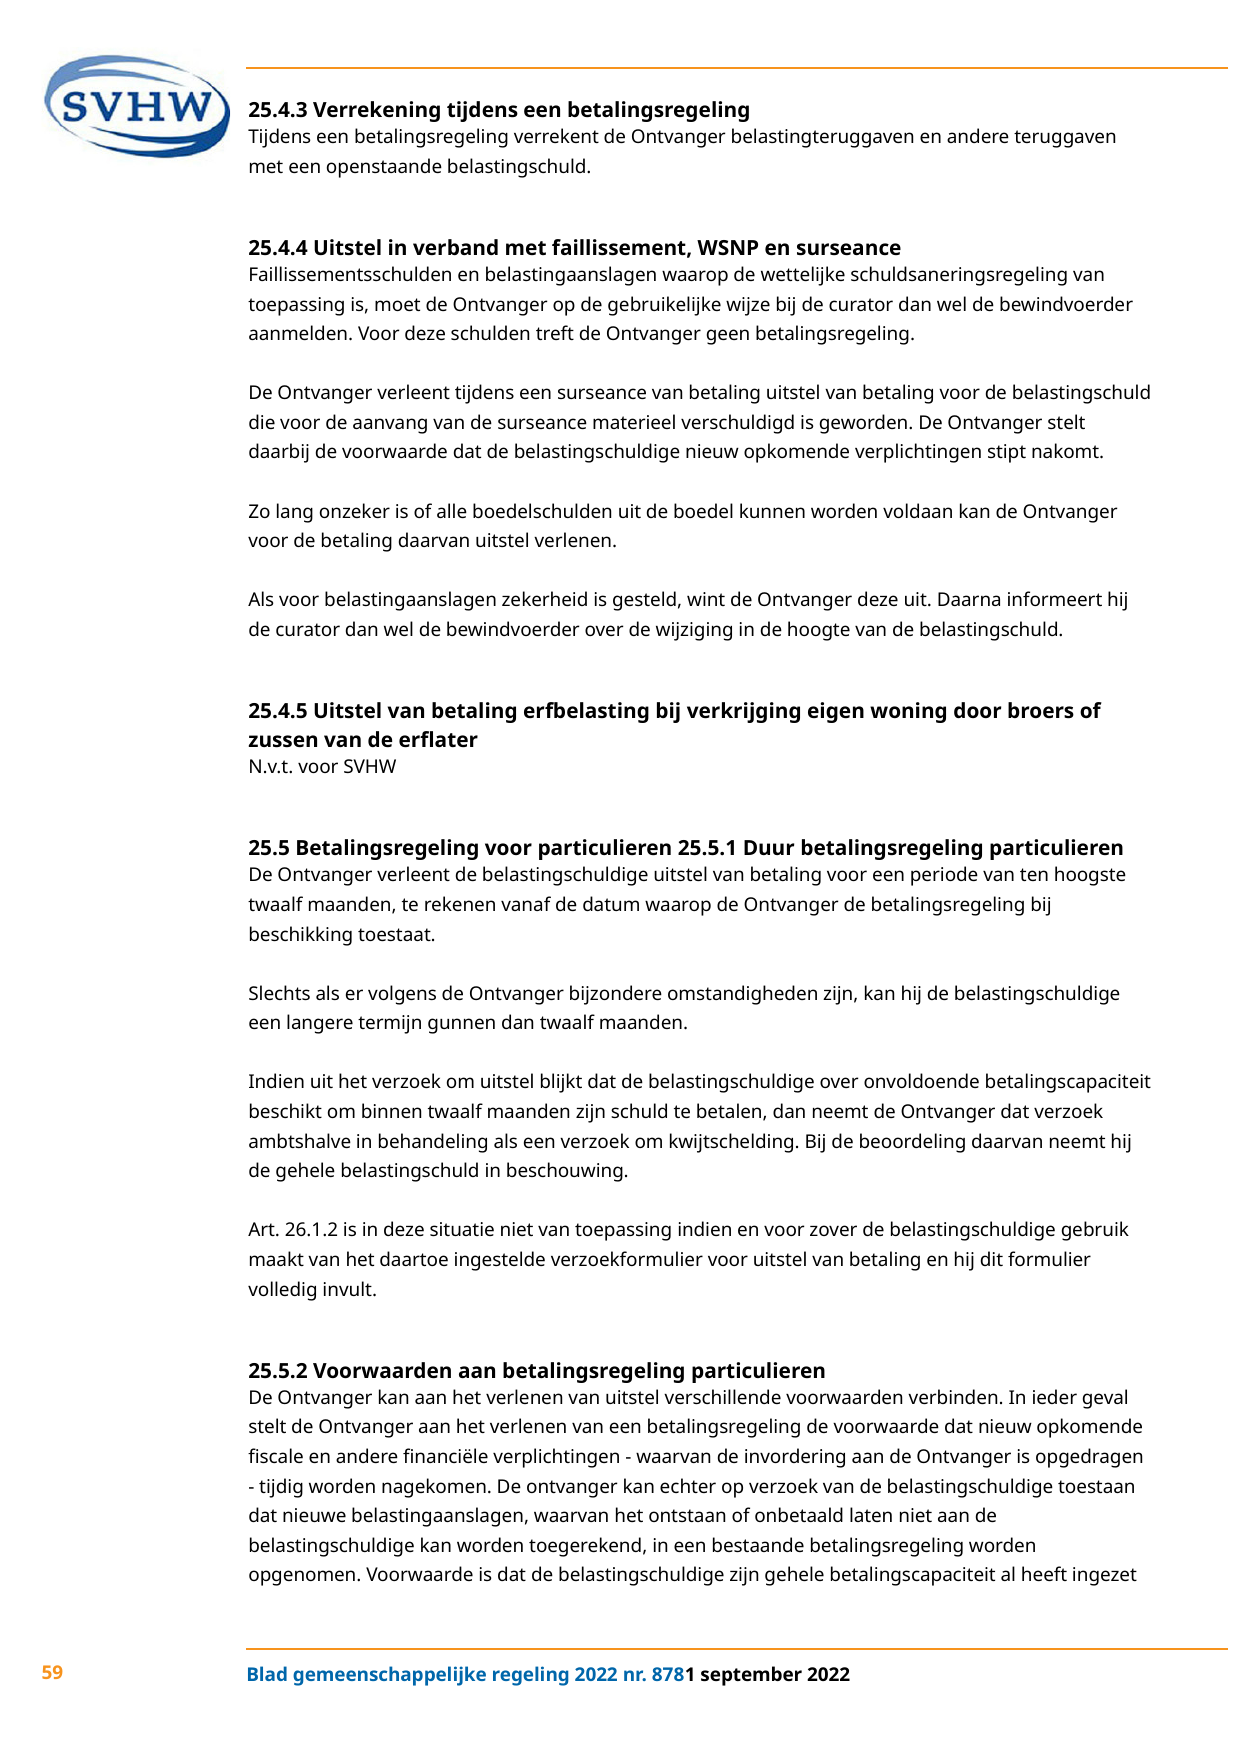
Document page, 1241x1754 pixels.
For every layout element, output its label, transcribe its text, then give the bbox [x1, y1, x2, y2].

text Indien uit het verzoek om uitstel blijkt dat de belastingschuldige over onvoldoende betalingscapaciteit beschikt om binnen twaalf maanden zijn schuld te betalen, dan neemt de Ontvanger dat verzoek ambtshalve in behandeling als een verzoek om kwijtschelding. Bij de beoordeling daarvan neemt hij de gehele belastingschuld in beschouwing. [248, 1069, 1152, 1183]
text Als voor belastingaanslagen zekerheid is gesteld, wint de Ontvanger deze uit. Daarna informeert hij de curator dan wel de bewindvoerder over de wijziging in de hoogte van de belastingschuld. [248, 587, 1152, 642]
text 25.5 Betalingsregeling voor particulieren 25.5.1 Duur betalingsregeling particulieren [248, 833, 1152, 862]
text 25.4.3 Verrekening tijdens een betalingsregeling [248, 95, 1152, 123]
text 25.4.5 Uitstel van betaling erfbelasting bij verkrijging eigen woning door broers of zussen van de erflater [248, 696, 1152, 753]
text 25.4.4 Uitstel in verband met faillissement, WSNP en surseance [248, 233, 1152, 261]
text N.v.t. voor SVHW [248, 753, 1152, 779]
text De Ontvanger verleent de belastingschuldige uitstel van betaling voor een periode van ten hoogste twaalf maanden, te rekenen vanaf de datum waarop de Ontvanger de betalingsregeling bij beschikking toestaat. [248, 862, 1152, 946]
text Tijdens een betalingsregeling verrekent de Ontvanger belastingteruggaven en andere teruggaven met een openstaande belastingschuld. [248, 123, 1152, 178]
text De Ontvanger verleent tijdens een surseance van betaling uitstel van betaling voor de belastingschuld die voor de aanvang van de surseance materieel verschuldigd is geworden. De Ontvanger stelt daarbij de voorwaarde dat de belastingschuldige nieuw opkomende verplichtingen stipt nakomt. [248, 379, 1152, 464]
text Faillissementsschulden en belastingaanslagen waarop de wettelijke schuldsaneringsregeling van toepassing is, moet de Ontvanger op de gebruikelijke wijze bij de curator dan wel de bewindvoerder aanmelden. Voor deze schulden treft de Ontvanger geen betalingsregeling. [248, 261, 1152, 346]
text De Ontvanger kan aan het verlenen van uitstel verschillende voorwaarden verbinden. In ieder geval stelt de Ontvanger aan het verlenen van een betalingsregeling de voorwaarde dat nieuw opkomende fiscale en andere financiële verplichtingen - waarvan de invordering aan de Ontvanger is opgedragen - tijdig worden nagekomen. De ontvanger kan echter op verzoek van de belastingschuldige toestaan dat nieuwe belastingaanslagen, waarvan het ontstaan of onbetaald laten niet aan de belastingschuldige kan worden toegerekend, in een bestaande betalingsregeling worden opgenomen. Voorwaarde is dat de belastingschuldige zijn gehele betalingscapaciteit al heeft ingezet [248, 1384, 1152, 1587]
text 25.5.2 Voorwaarden aan betalingsregeling particulieren [248, 1356, 1152, 1384]
text Zo lang onzeker is of alle boedelschulden uit de boedel kunnen worden voldaan kan de Ontvanger voor de betaling daarvan uitstel verlenen. [248, 498, 1152, 553]
text Art. 26.1.2 is in deze situatie niet van toepassing indien en voor zover de belastingschuldige gebruik maakt van het daartoe ingestelde verzoekformulier voor uitstel van betaling en hij dit formulier volledig invult. [248, 1217, 1152, 1301]
picture [41, 47, 231, 172]
text Slechts als er volgens de Ontvanger bijzondere omstandigheden zijn, kan hij de belastingschuldige een langere termijn gunnen dan twaalf maanden. [248, 980, 1152, 1035]
